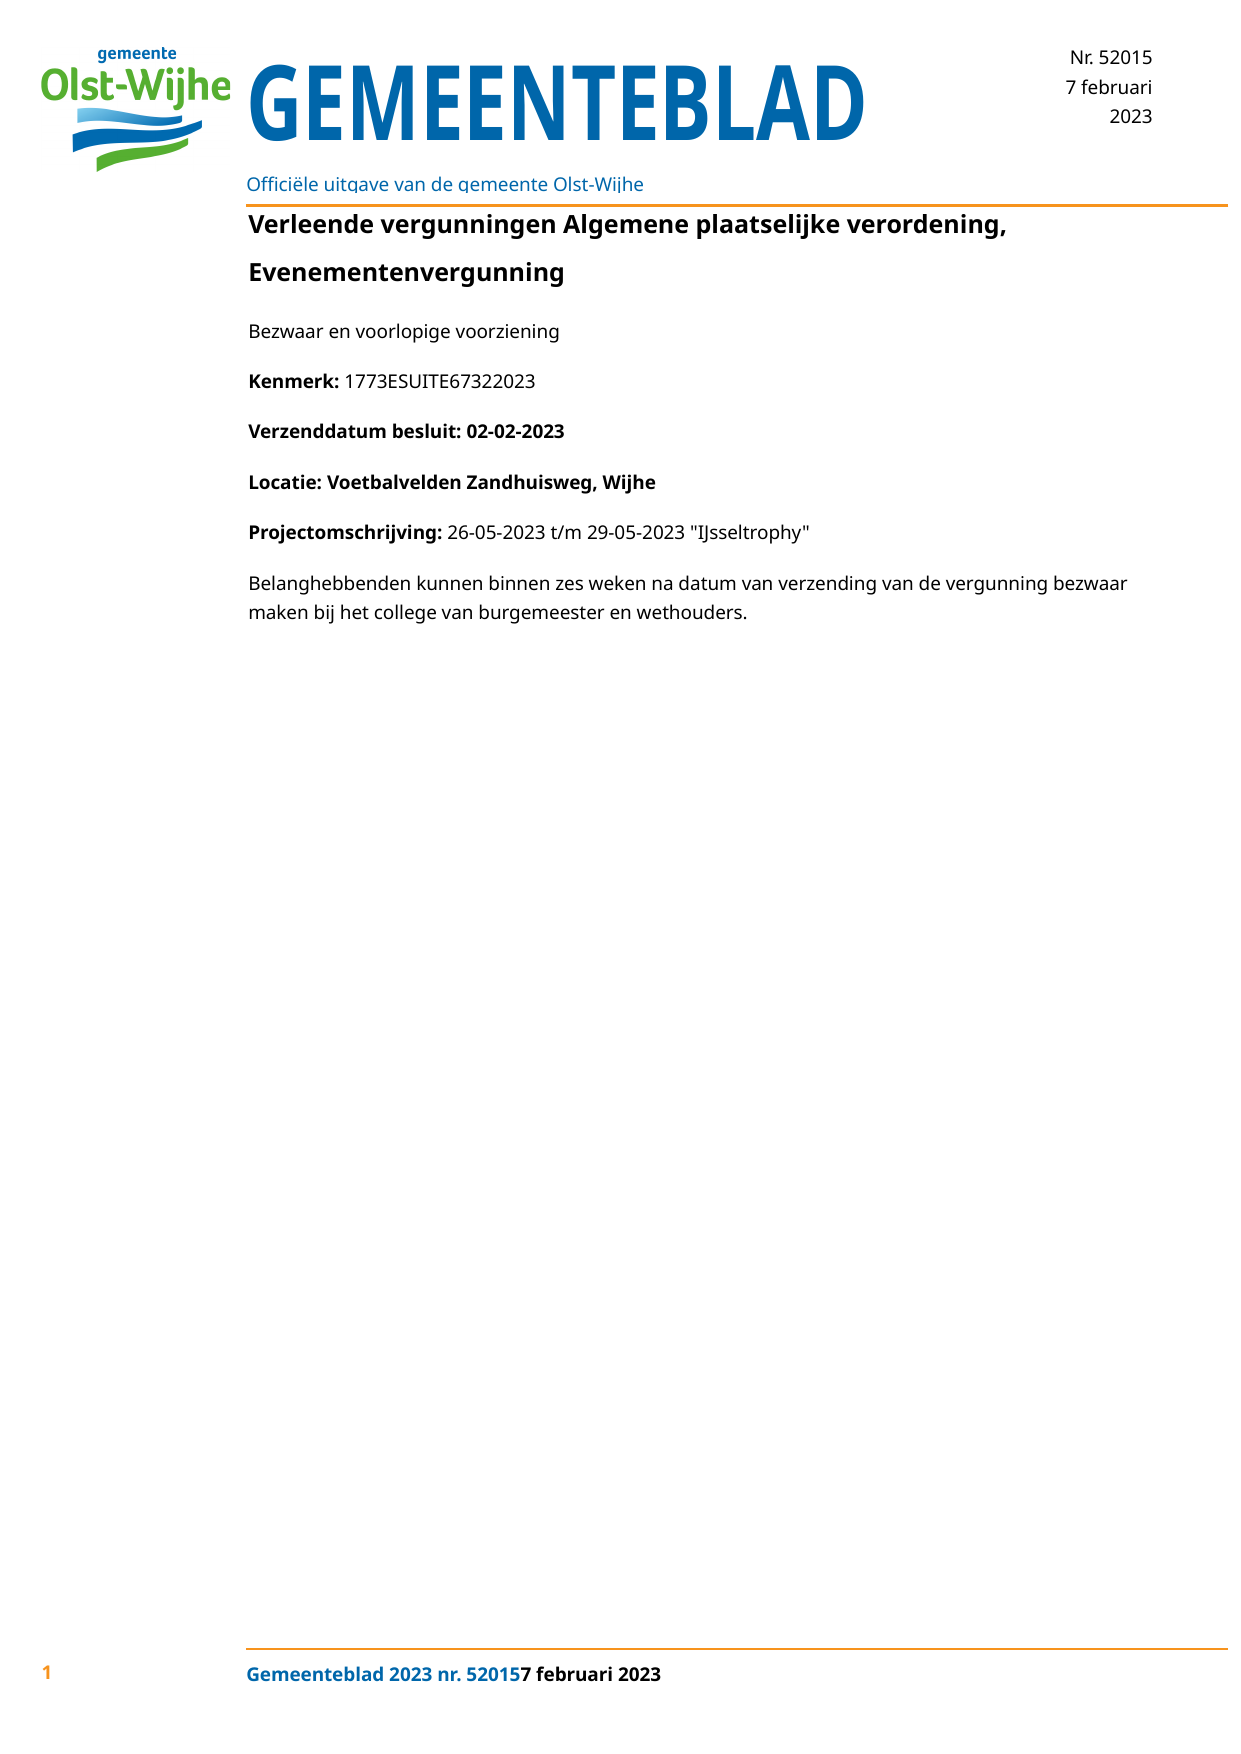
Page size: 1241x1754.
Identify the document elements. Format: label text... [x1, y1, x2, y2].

text Bezwaar en voorlopige voorziening [248, 318, 1152, 344]
picture [41, 47, 231, 172]
text Projectomschrijving: 26-05-2023 t/m 29-05-2023 "IJsseltrophy" [248, 519, 1152, 545]
text Kenmerk: 1773ESUITE67322023 [248, 368, 1152, 394]
text Locatie: Voetbalvelden Zandhuisweg, Wijhe [248, 469, 1152, 495]
text Verleende vergunningen Algemene plaatselijke verordening, Evenementenvergunning [248, 207, 1152, 288]
text Belanghebbenden kunnen binnen zes weken na datum van verzending van de vergunning bezwaar maken bij het college van burgemeester en wethouders. [248, 570, 1152, 625]
text Verzenddatum besluit: 02-02-2023 [248, 419, 1152, 444]
